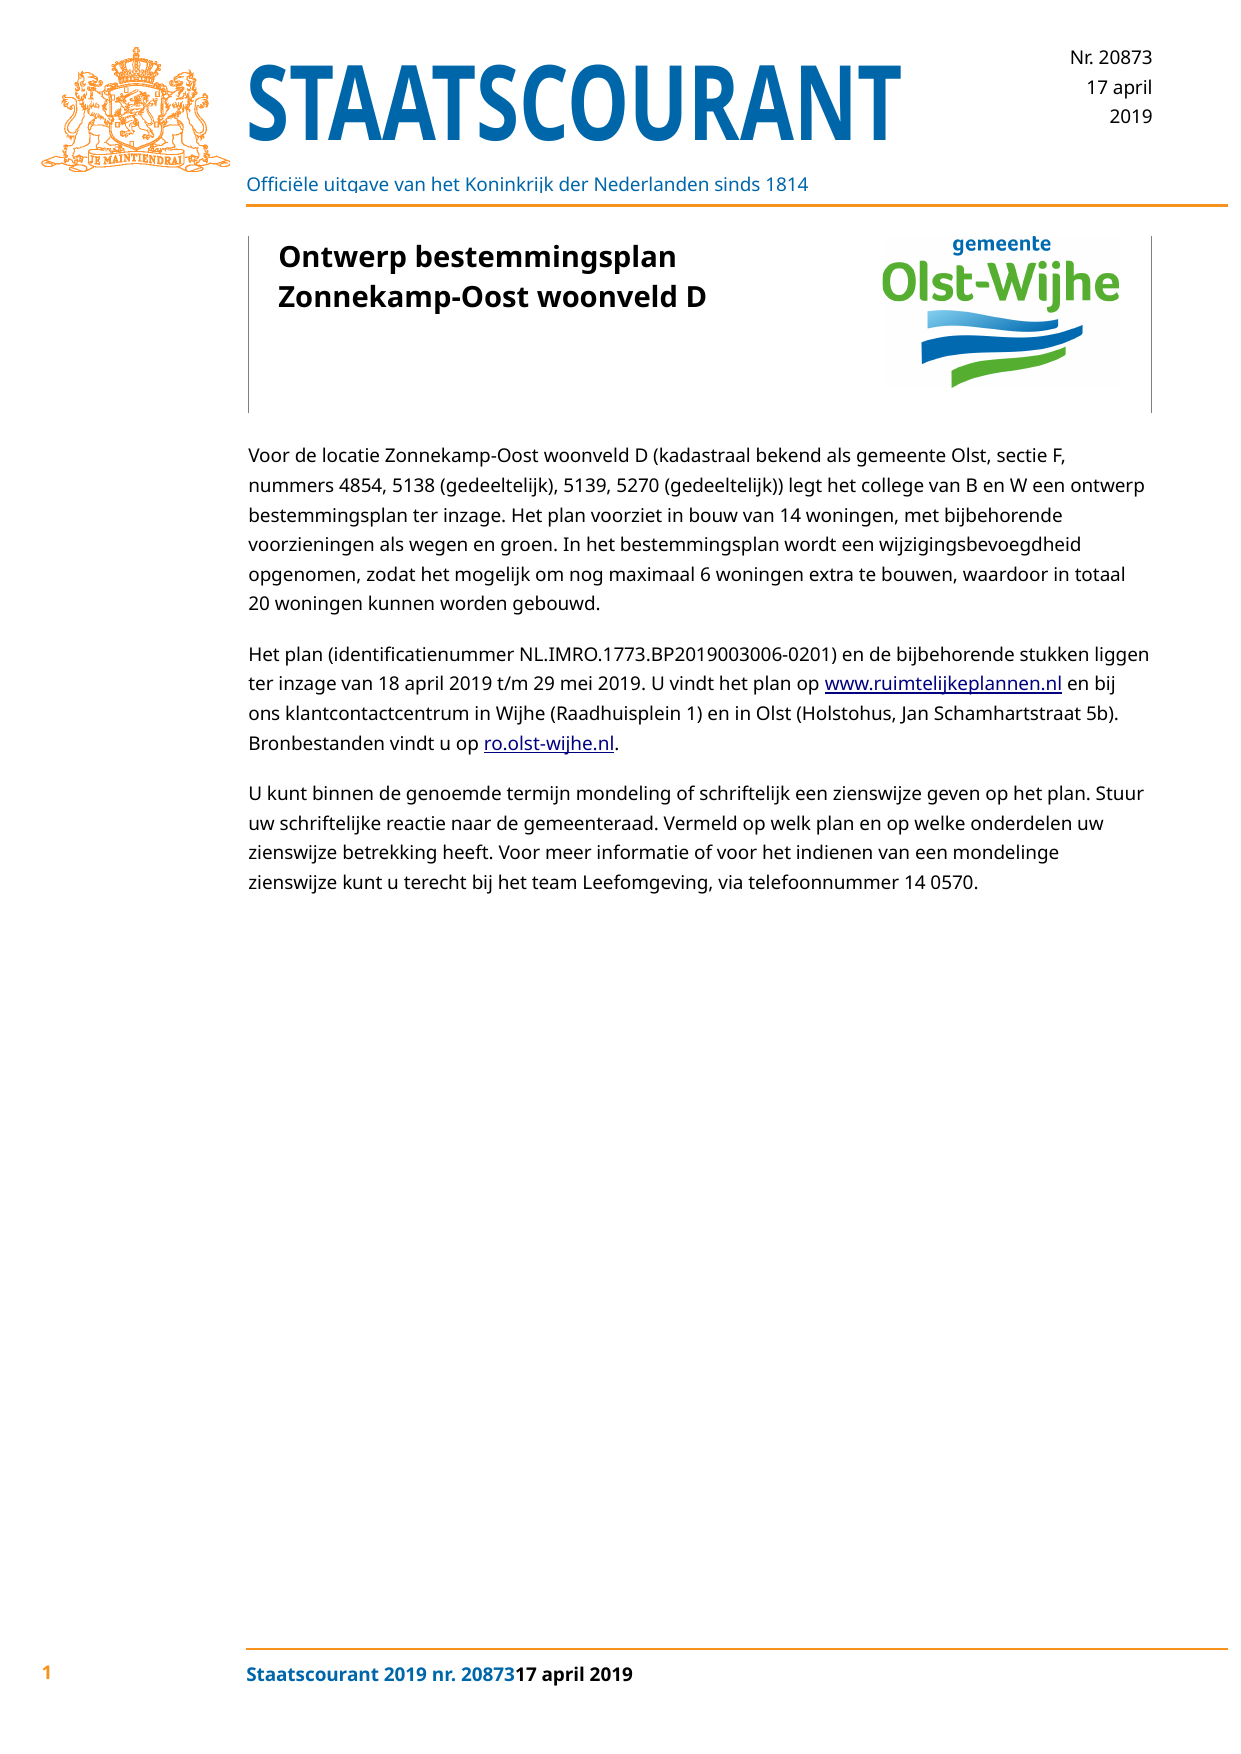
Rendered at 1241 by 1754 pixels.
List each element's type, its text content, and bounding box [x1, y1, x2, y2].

picture [882, 236, 1119, 388]
table_header Ontwerp bestemmingsplan Zonnekamp-Oost woonveld D [249, 236, 850, 413]
table_header [850, 388, 1151, 413]
table_header [1119, 236, 1151, 387]
text Het plan (identificatienummer NL.IMRO.1773.BP2019003006-0201) en de bijbehorende stukken liggen ter inzage van 18 april 2019 t/m 29 mei 2019. U vindt het plan op www.ruimtelijkeplannen.nl en bij ons klantcontactcentrum in Wijhe (Raadhuisplein 1) en in Olst (Holstohus, Jan Schamhartstraat 5b). Bronbestanden vindt u op ro.olst-wijhe.nl. [248, 641, 1152, 755]
table_header [850, 236, 882, 387]
text U kunt binnen de genoemde termijn mondeling of schriftelijk een zienswijze geven op het plan. Stuur uw schriftelijke reactie naar de gemeenteraad. Vermeld op welk plan en op welke onderdelen uw zienswijze betrekking heeft. Voor meer informatie of voor het indienen van een mondelinge zienswijze kunt u terecht bij het team Leefomgeving, via telefoonnummer 14 0570. [248, 780, 1152, 894]
picture [41, 47, 231, 172]
text Voor de locatie Zonnekamp-Oost woonveld D (kadastraal bekend als gemeente Olst, sectie F, nummers 4854, 5138 (gedeeltelijk), 5139, 5270 (gedeeltelijk)) legt het college van B en W een ontwerp bestemmingsplan ter inzage. Het plan voorziet in bouw van 14 woningen, met bijbehorende voorzieningen als wegen en groen. In het bestemmingsplan wordt een wijzigingsbevoegdheid opgenomen, zodat het mogelijk om nog maximaal 6 woningen extra te bouwen, waardoor in totaal 20 woningen kunnen worden gebouwd. [248, 443, 1152, 616]
